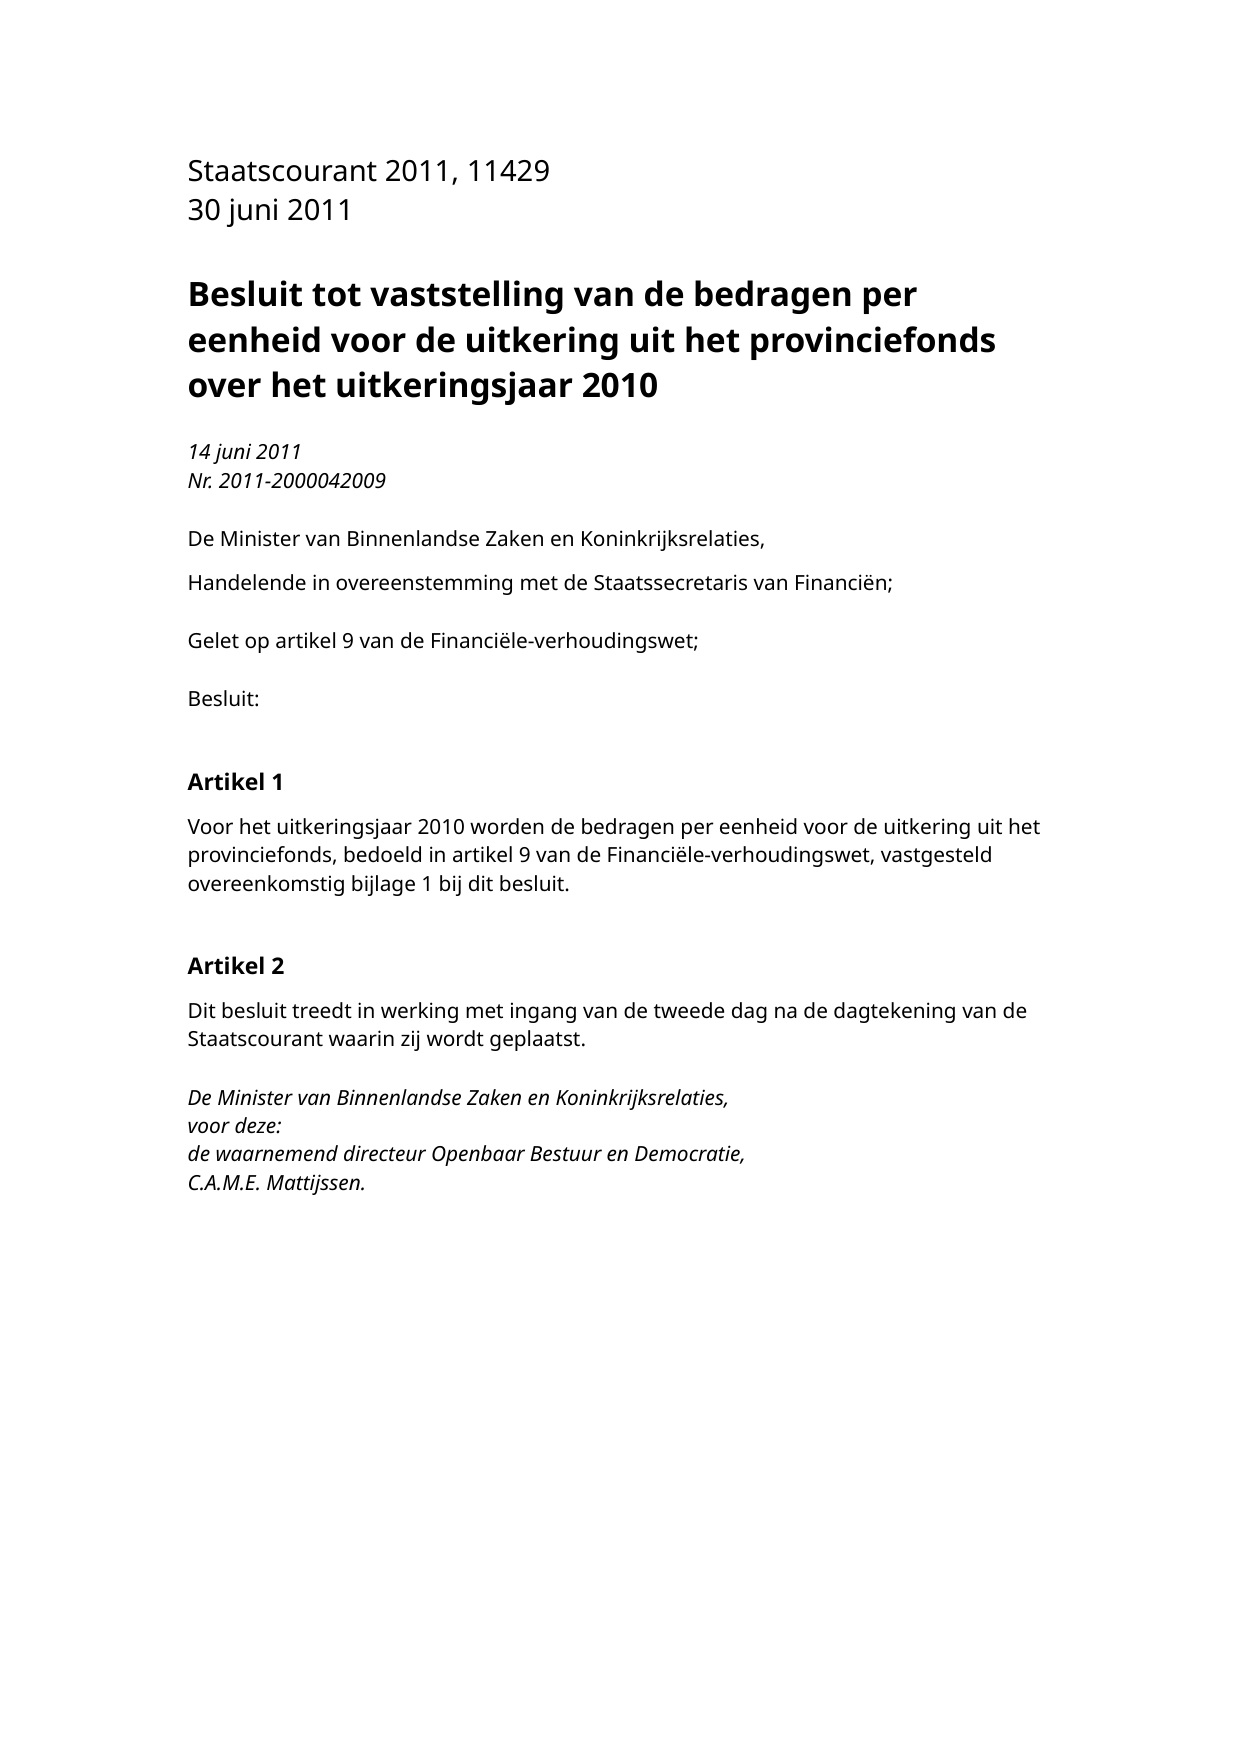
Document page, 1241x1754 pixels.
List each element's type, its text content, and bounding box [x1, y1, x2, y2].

text de waarnemend directeur Openbaar Bestuur en Democratie, [187, 1139, 1053, 1168]
subtitle Artikel 1 [187, 766, 1053, 797]
text De Minister van Binnenlandse Zaken en Koninkrijksrelaties, [187, 524, 1053, 553]
text Handelende in overeenstemming met de Staatssecretaris van Financiën; [187, 568, 1053, 596]
text voor deze: [187, 1111, 1053, 1139]
text C.A.M.E. Mattijssen. [187, 1168, 1053, 1196]
subtitle Artikel 2 [187, 949, 1053, 981]
subtitle Besluit tot vaststelling van de bedragen per eenheid voor de uitkering uit het provinciefonds over het uitkeringsjaar 2010 [187, 271, 1053, 407]
text Staatscourant 2011, 11429 [187, 150, 1053, 190]
text Voor het uitkeringsjaar 2010 worden de bedragen per eenheid voor de uitkering uit het provinciefonds, bedoeld in artikel 9 van de Financiële-verhoudingswet, vastgesteld overeenkomstig bijlage 1 bij dit besluit. [187, 812, 1053, 897]
text 14 juni 2011 [187, 437, 1053, 466]
text Dit besluit treedt in werking met ingang van de tweede dag na de dagtekening van de Staatscourant waarin zij wordt geplaatst. [187, 996, 1053, 1053]
text 30 juni 2011 [187, 190, 1053, 229]
text Besluit: [187, 684, 1053, 713]
text Gelet op artikel 9 van de Financiële-verhoudingswet; [187, 626, 1053, 654]
text Nr. 2011-2000042009 [187, 466, 1053, 494]
text De Minister van Binnenlandse Zaken en Koninkrijksrelaties, [187, 1083, 1053, 1111]
